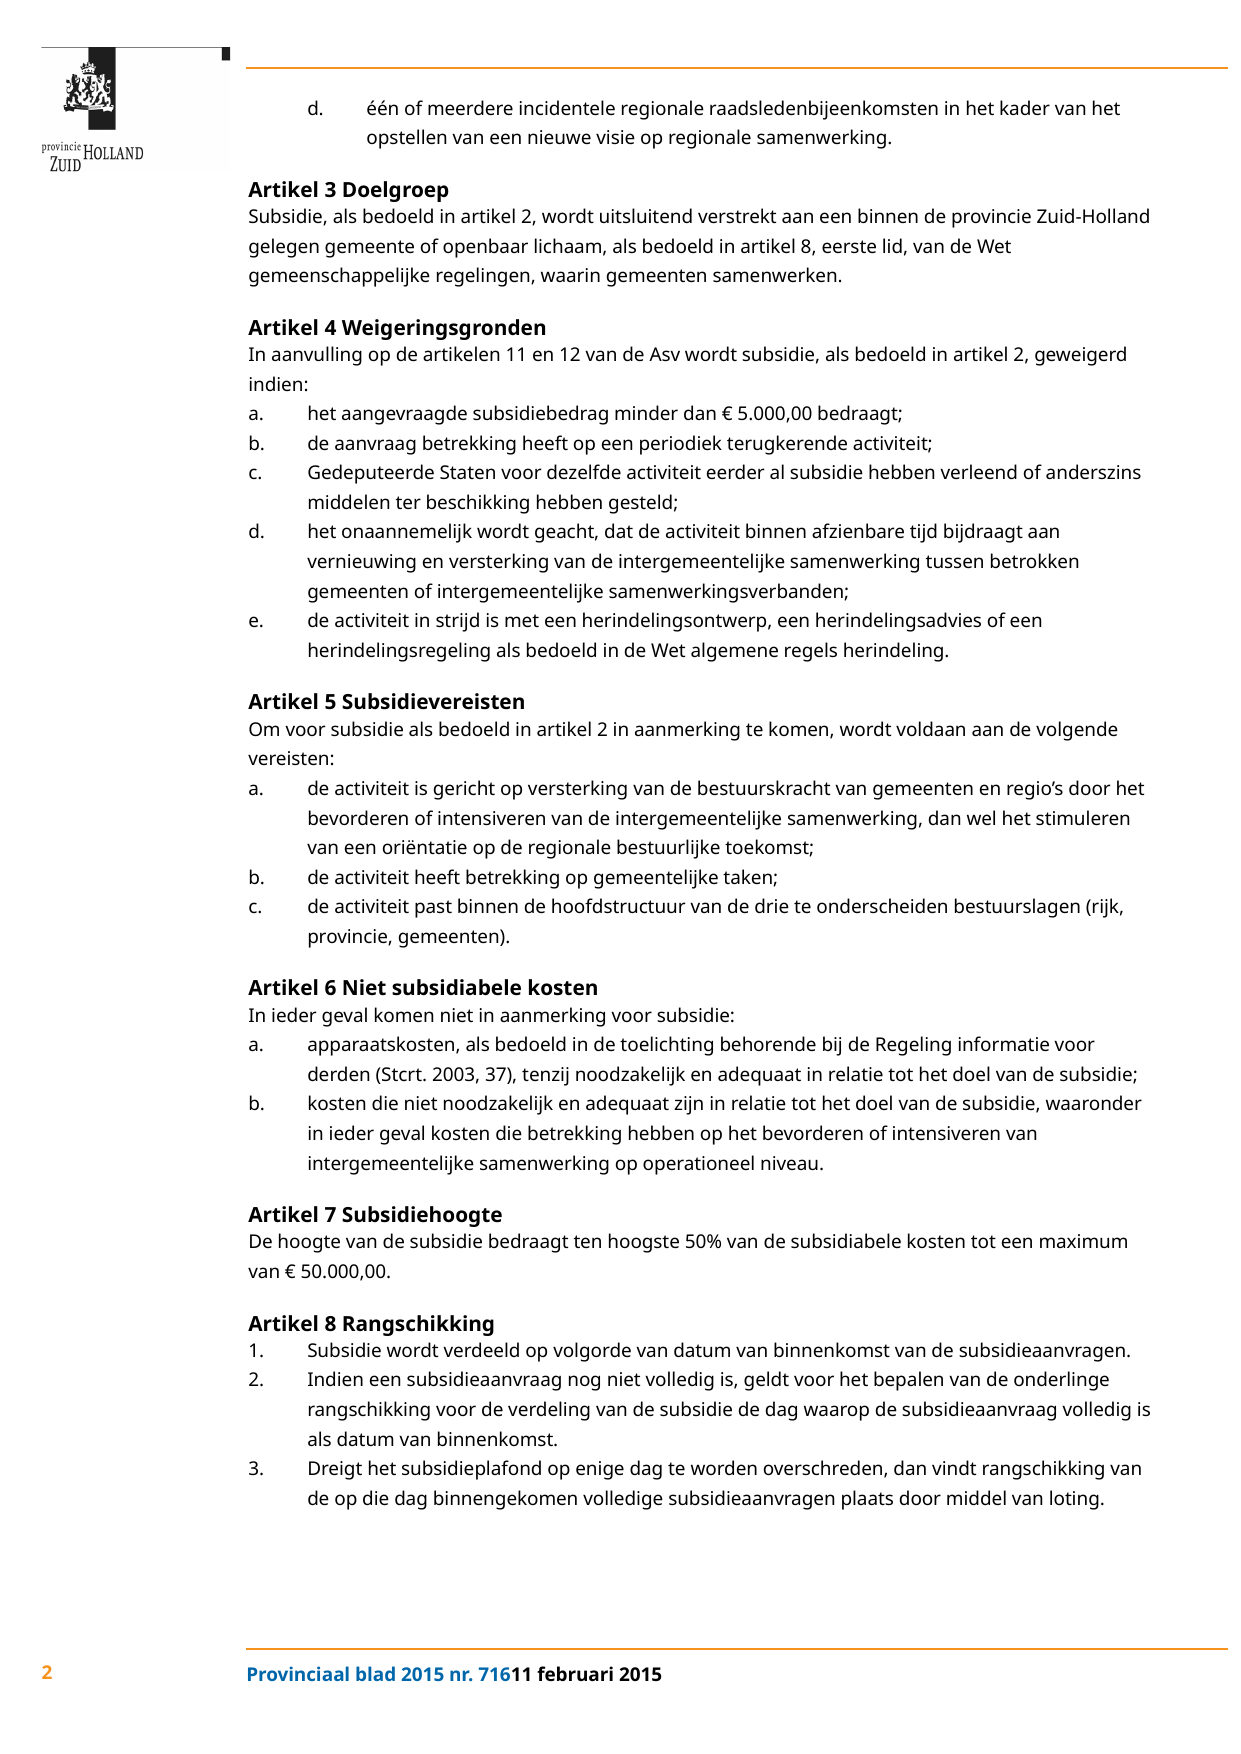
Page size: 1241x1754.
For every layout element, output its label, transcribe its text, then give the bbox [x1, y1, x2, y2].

text In ieder geval komen niet in aanmerking voor subsidie: [248, 1002, 1152, 1028]
text Artikel 6 Niet subsidiabele kosten [248, 973, 1152, 1002]
picture [41, 47, 231, 172]
list Subsidie wordt verdeeld op volgorde van datum van binnenkomst van de subsidieaanvragen. [248, 1337, 1152, 1363]
text Om voor subsidie als bedoeld in artikel 2 in aanmerking te komen, wordt voldaan aan de volgende vereisten: [248, 716, 1152, 771]
list de activiteit is gericht op versterking van de bestuurskracht van gemeenten en regio’s door het bevorderen of intensiveren van de intergemeentelijke samenwerking, dan wel het stimuleren van een oriëntatie op de regionale bestuurlijke toekomst; [248, 775, 1152, 860]
list Indien een subsidieaanvraag nog niet volledig is, geldt voor het bepalen van de onderlinge rangschikking voor de verdeling van de subsidie de dag waarop de subsidieaanvraag volledig is als datum van binnenkomst. [248, 1367, 1152, 1452]
text De hoogte van de subsidie bedraagt ten hoogste 50% van de subsidiabele kosten tot een maximum van € 50.000,00. [248, 1229, 1152, 1284]
list de activiteit heeft betrekking op gemeentelijke taken; [248, 864, 1152, 889]
text Artikel 3 Doelgroep [248, 175, 1152, 203]
list de aanvraag betrekking heeft op een periodiek terugkerende activiteit; [248, 430, 1152, 456]
list het onaannemelijk wordt geacht, dat de activiteit binnen afzienbare tijd bijdraagt aan vernieuwing en versterking van de intergemeentelijke samenwerking tussen betrokken gemeenten of intergemeentelijke samenwerkingsverbanden; [248, 519, 1152, 604]
list de activiteit in strijd is met een herindelingsontwerp, een herindelingsadvies of een herindelingsregeling als bedoeld in de Wet algemene regels herindeling. [248, 607, 1152, 663]
text Artikel 5 Subsidievereisten [248, 687, 1152, 716]
list de activiteit past binnen de hoofdstructuur van de drie te onderscheiden bestuurslagen (rijk, provincie, gemeenten). [248, 893, 1152, 949]
text Artikel 8 Rangschikking [248, 1309, 1152, 1337]
text Subsidie, als bedoeld in artikel 2, wordt uitsluitend verstrekt aan een binnen de provincie Zuid-Holland gelegen gemeente of openbaar lichaam, als bedoeld in artikel 8, eerste lid, van de Wet gemeenschappelijke regelingen, waarin gemeenten samenwerken. [248, 203, 1152, 288]
list kosten die niet noodzakelijk en adequaat zijn in relatie tot het doel van de subsidie, waaronder in ieder geval kosten die betrekking hebben op het bevorderen of intensiveren van intergemeentelijke samenwerking op operationeel niveau. [248, 1091, 1152, 1176]
list apparaatskosten, als bedoeld in de toelichting behorende bij de Regeling informatie voor derden (Stcrt. 2003, 37), tenzij noodzakelijk en adequaat in relatie tot het doel van de subsidie; [248, 1031, 1152, 1087]
list Gedeputeerde Staten voor dezelfde activiteit eerder al subsidie hebben verleend of anderszins middelen ter beschikking hebben gesteld; [248, 459, 1152, 515]
list het aangevraagde subsidiebedrag minder dan € 5.000,00 bedraagt; [248, 400, 1152, 426]
text In aanvulling op de artikelen 11 en 12 van de Asv wordt subsidie, als bedoeld in artikel 2, geweigerd indien: [248, 341, 1152, 397]
text Artikel 4 Weigeringsgronden [248, 313, 1152, 341]
text Artikel 7 Subsidiehoogte [248, 1200, 1152, 1229]
list Dreigt het subsidieplafond op enige dag te worden overschreden, dan vindt rangschikking van de op die dag binnengekomen volledige subsidieaanvragen plaats door middel van loting. [248, 1455, 1152, 1511]
list één of meerdere incidentele regionale raadsledenbijeenkomsten in het kader van het opstellen van een nieuwe visie op regionale samenwerking. [307, 95, 1152, 150]
